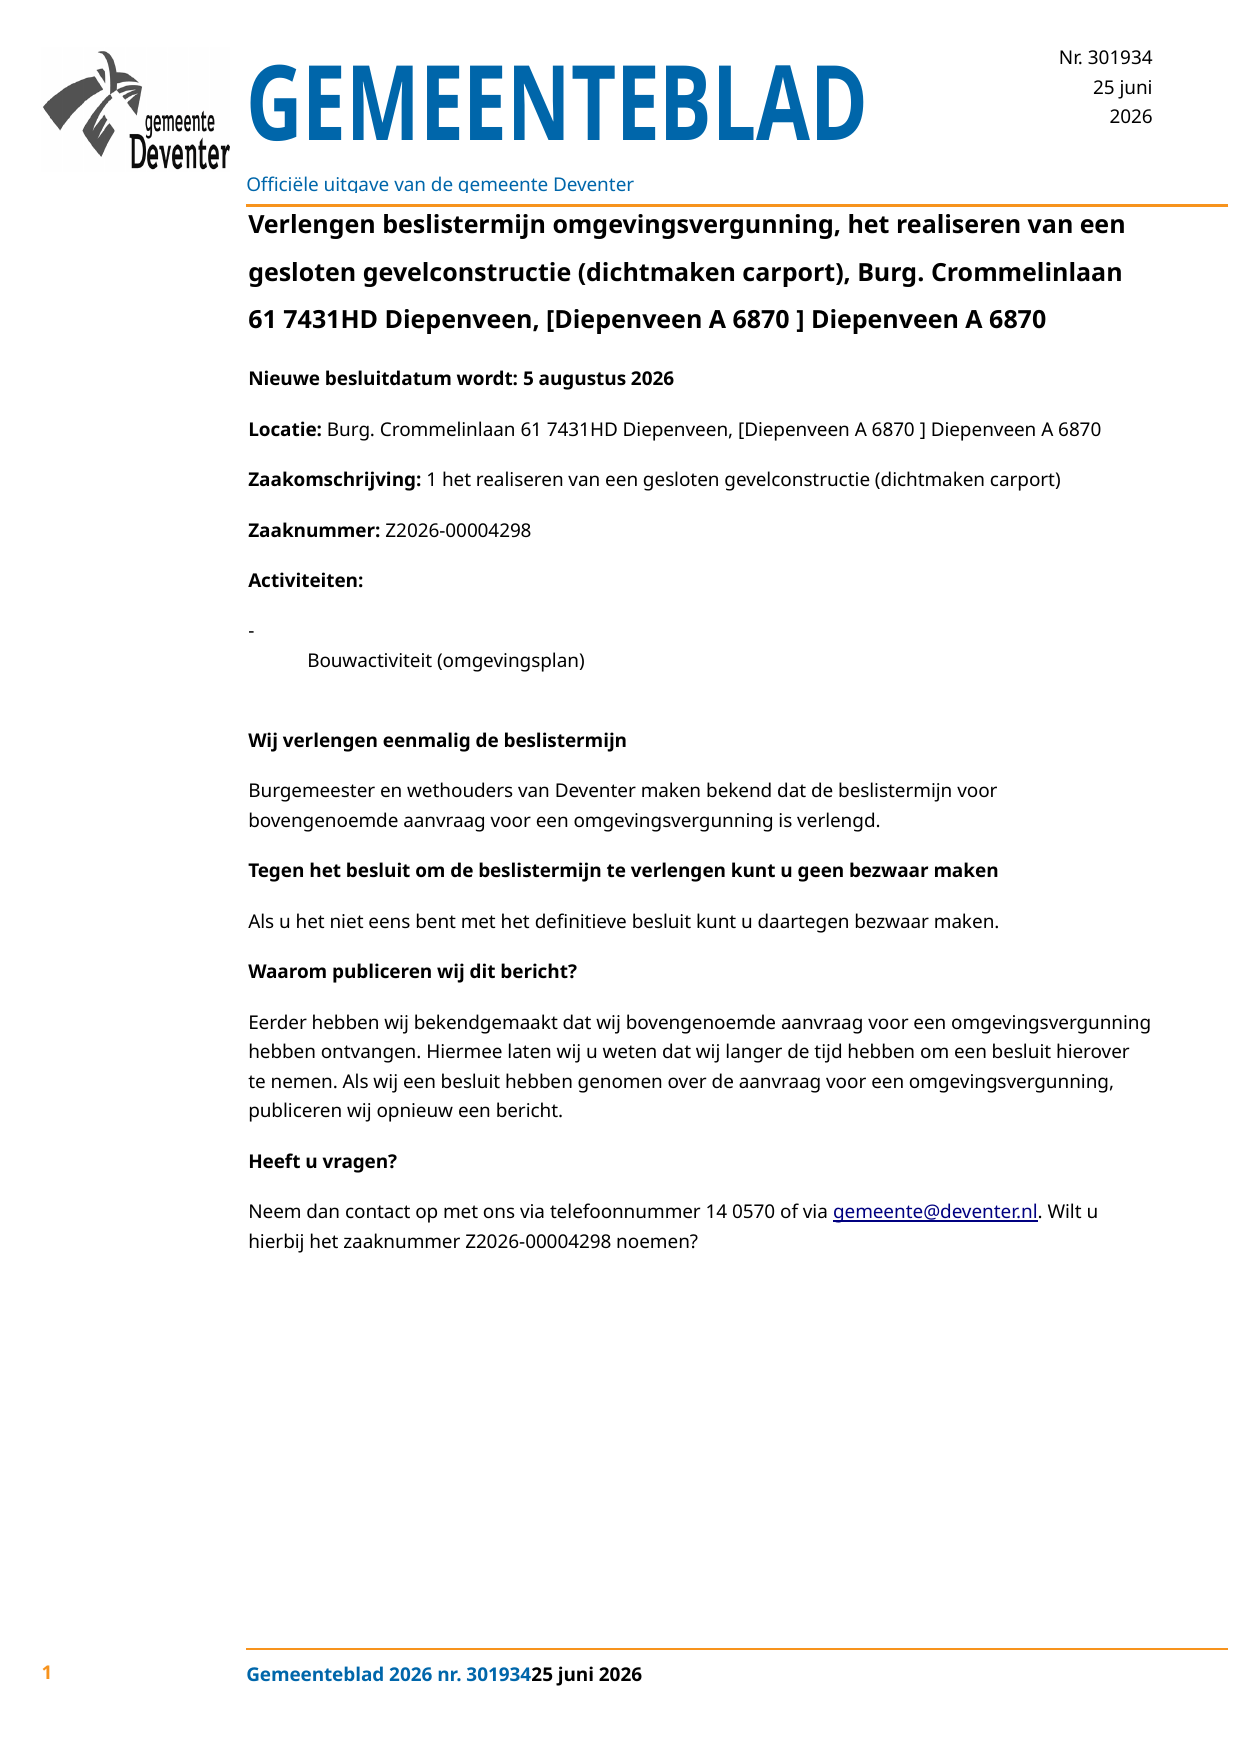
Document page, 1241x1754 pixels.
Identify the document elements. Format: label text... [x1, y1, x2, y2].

picture [41, 47, 231, 172]
text Tegen het besluit om de beslistermijn te verlengen kunt u geen bezwaar maken [248, 858, 1152, 883]
text Nieuwe besluitdatum wordt: 5 augustus 2026 [248, 366, 1152, 391]
text Zaaknummer: Z2026-00004298 [248, 517, 1152, 542]
list Bouwactiviteit (omgevingsplan) [248, 647, 1152, 673]
text Heeft u vragen? [248, 1148, 1152, 1174]
text Locatie: Burg. Crommelinlaan 61 7431HD Diepenveen, [Diepenveen A 6870 ] Diepenveen A 6870 [248, 416, 1152, 442]
text Als u het niet eens bent met het definitieve besluit kunt u daartegen bezwaar maken. [248, 908, 1152, 934]
text Wij verlengen eenmalig de beslistermijn [248, 727, 1152, 753]
text Zaakomschrijving: 1 het realiseren van een gesloten gevelconstructie (dichtmaken carport) [248, 466, 1152, 492]
text Neem dan contact op met ons via telefoonnummer 14 0570 of via gemeente@deventer.nl. Wilt u hierbij het zaaknummer Z2026-00004298 noemen? [248, 1198, 1152, 1254]
text Eerder hebben wij bekendgemaakt dat wij bovengenoemde aanvraag voor een omgevingsvergunning hebben ontvangen. Hiermee laten wij u weten dat wij langer de tijd hebben om een besluit hierover te nemen. Als wij een besluit hebben genomen over de aanvraag voor een omgevingsvergunning, publiceren wij opnieuw een bericht. [248, 1009, 1152, 1123]
text Verlengen beslistermijn omgevingsvergunning, het realiseren van een gesloten gevelconstructie (dichtmaken carport), Burg. Crommelinlaan 61 7431HD Diepenveen, [Diepenveen A 6870 ] Diepenveen A 6870 [248, 207, 1152, 336]
text Activiteiten: [248, 567, 1152, 593]
text Burgemeester en wethouders van Deventer maken bekend dat de beslistermijn voor bovengenoemde aanvraag voor een omgevingsvergunning is verlengd. [248, 778, 1152, 833]
text Waarom publiceren wij dit bericht? [248, 958, 1152, 984]
